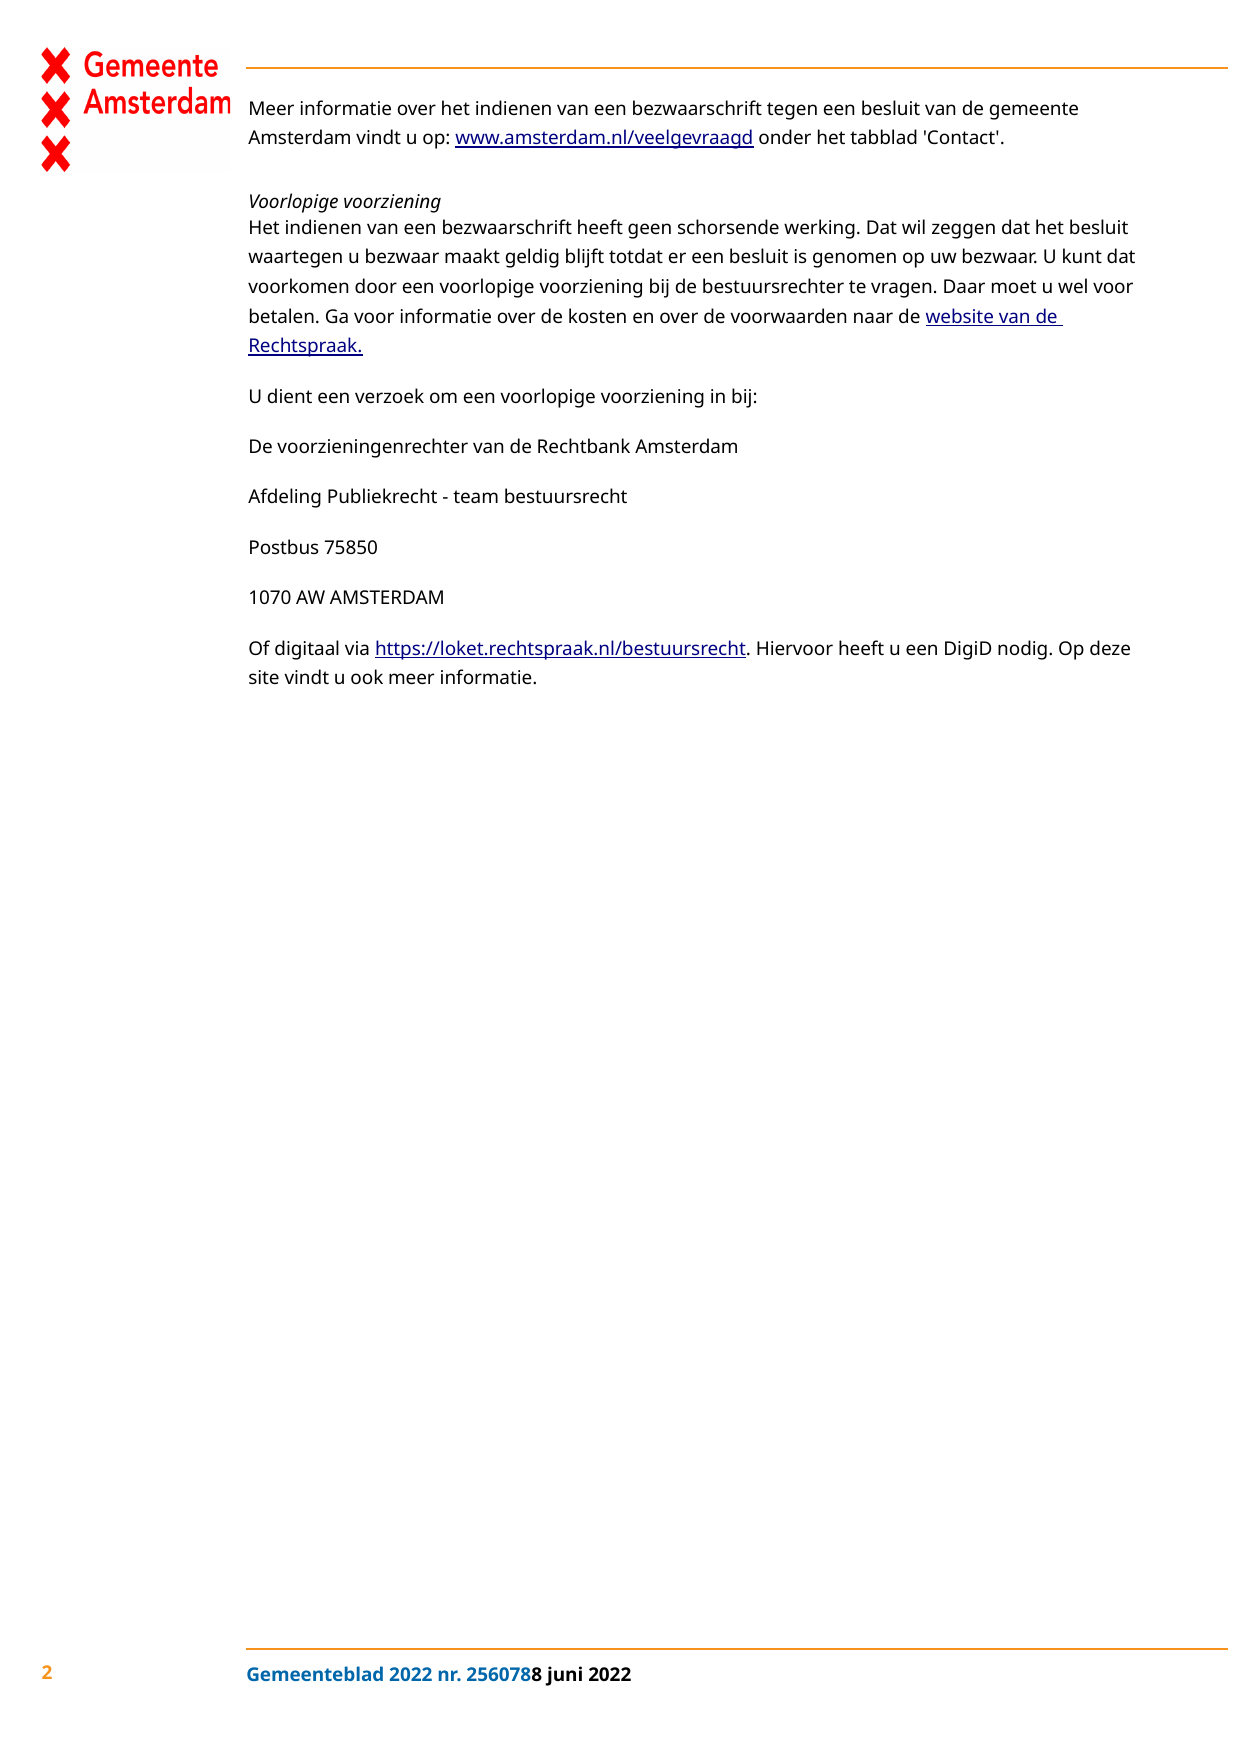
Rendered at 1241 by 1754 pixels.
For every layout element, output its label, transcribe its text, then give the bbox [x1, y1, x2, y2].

text U dient een verzoek om een voorlopige voorziening in bij: [248, 383, 1152, 408]
picture [41, 47, 231, 172]
text Of digitaal via https://loket.rechtspraak.nl/bestuursrecht. Hiervoor heeft u een DigiD nodig. Op deze site vindt u ook meer informatie. [248, 635, 1152, 690]
text Het indienen van een bezwaarschrift heeft geen schorsende werking. Dat wil zeggen dat het besluit waartegen u bezwaar maakt geldig blijft totdat er een besluit is genomen op uw bezwaar. U kunt dat voorkomen door een voorlopige voorziening bij de bestuursrechter te vragen. Daar moet u wel voor betalen. Ga voor informatie over de kosten en over de voorwaarden naar de website van de Rechtspraak. [248, 214, 1152, 358]
text Meer informatie over het indienen van een bezwaarschrift tegen een besluit van de gemeente Amsterdam vindt u op: www.amsterdam.nl/veelgevraagd onder het tabblad 'Contact'. [248, 95, 1152, 150]
text Afdeling Publiekrecht - team bestuursrecht [248, 484, 1152, 509]
text De voorzieningenrechter van de Rechtbank Amsterdam [248, 433, 1152, 459]
text Voorlopige voorziening [248, 188, 1152, 214]
text Postbus 75850 [248, 534, 1152, 560]
text 1070 AW AMSTERDAM [248, 584, 1152, 610]
